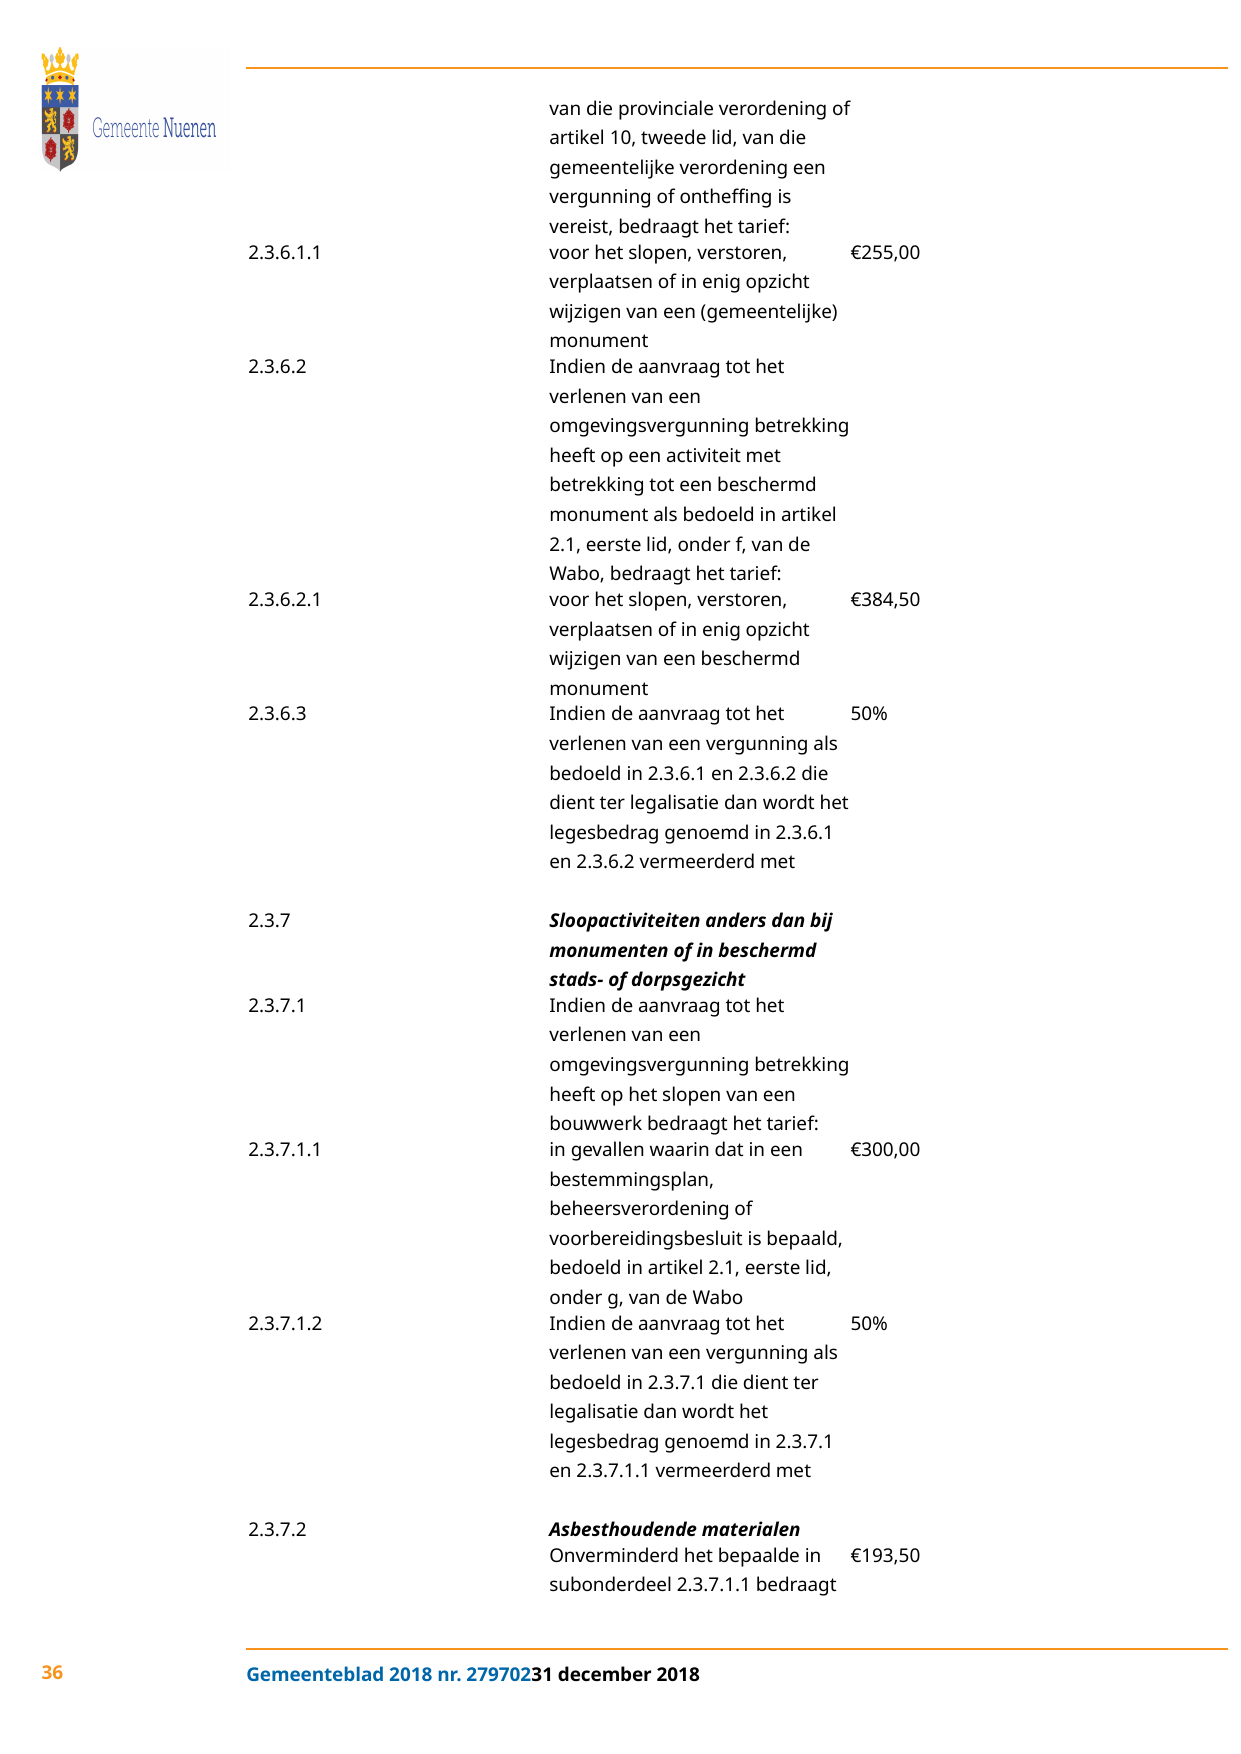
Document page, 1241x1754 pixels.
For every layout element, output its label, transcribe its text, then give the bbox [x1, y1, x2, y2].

table_header [850, 907, 1152, 992]
table_cell €384,50 [850, 586, 1152, 701]
table_header Sloopactiviteiten anders dan bij monumenten of in beschermd stads- of dorpsgezicht [549, 907, 850, 992]
table_cell 2.3.6.3 [248, 701, 549, 874]
table_header [850, 1516, 1152, 1542]
table_cell 2.3.7.1.2 [248, 1310, 549, 1483]
table_cell €300,00 [850, 1136, 1152, 1310]
table_cell Onverminderd het bepaalde in subonderdeel 2.3.7.1.1 bedraagt [549, 1542, 850, 1597]
table_cell 2.3.6.2.1 [248, 586, 549, 701]
table_cell [850, 95, 1152, 239]
table_cell 2.3.7.1.1 [248, 1136, 549, 1310]
picture [41, 47, 231, 172]
table_cell [248, 1542, 549, 1597]
table_cell [248, 95, 549, 239]
table_cell Indien de aanvraag tot het verlenen van een omgevingsvergunning betrekking heeft op een activiteit met betrekking tot een beschermd monument als bedoeld in artikel 2.1, eerste lid, onder f, van de Wabo, bedraagt het tarief: [549, 353, 850, 586]
table_cell [850, 353, 1152, 586]
table_cell Indien de aanvraag tot het verlenen van een vergunning als bedoeld in 2.3.7.1 die dient ter legalisatie dan wordt het legesbedrag genoemd in 2.3.7.1 en 2.3.7.1.1 vermeerderd met [549, 1310, 850, 1483]
table_cell van die provinciale verordening of artikel 10, tweede lid, van die gemeentelijke verordening een vergunning of ontheffing is vereist, bedraagt het tarief: [549, 95, 850, 239]
table_header 2.3.7.2 [248, 1516, 549, 1542]
table_header Asbesthoudende materialen [549, 1516, 850, 1542]
table_cell 2.3.7.1 [248, 992, 549, 1136]
table_cell [850, 992, 1152, 1136]
table_cell €255,00 [850, 239, 1152, 353]
table_cell 50% [850, 1310, 1152, 1483]
table_cell €193,50 [850, 1542, 1152, 1597]
table_cell in gevallen waarin dat in een bestemmingsplan, beheersverordening of voorbereidingsbesluit is bepaald, bedoeld in artikel 2.1, eerste lid, onder g, van de Wabo [549, 1136, 850, 1310]
table_cell Indien de aanvraag tot het verlenen van een omgevingsvergunning betrekking heeft op het slopen van een bouwwerk bedraagt het tarief: [549, 992, 850, 1136]
table_cell 2.3.6.1.1 [248, 239, 549, 353]
table_cell voor het slopen, verstoren, verplaatsen of in enig opzicht wijzigen van een (gemeentelijke) monument [549, 239, 850, 353]
table_cell Indien de aanvraag tot het verlenen van een vergunning als bedoeld in 2.3.6.1 en 2.3.6.2 die dient ter legalisatie dan wordt het legesbedrag genoemd in 2.3.6.1 en 2.3.6.2 vermeerderd met [549, 701, 850, 874]
table_cell 50% [850, 701, 1152, 874]
table_cell 2.3.6.2 [248, 353, 549, 586]
table_cell voor het slopen, verstoren, verplaatsen of in enig opzicht wijzigen van een beschermd monument [549, 586, 850, 701]
table_header 2.3.7 [248, 907, 549, 992]
